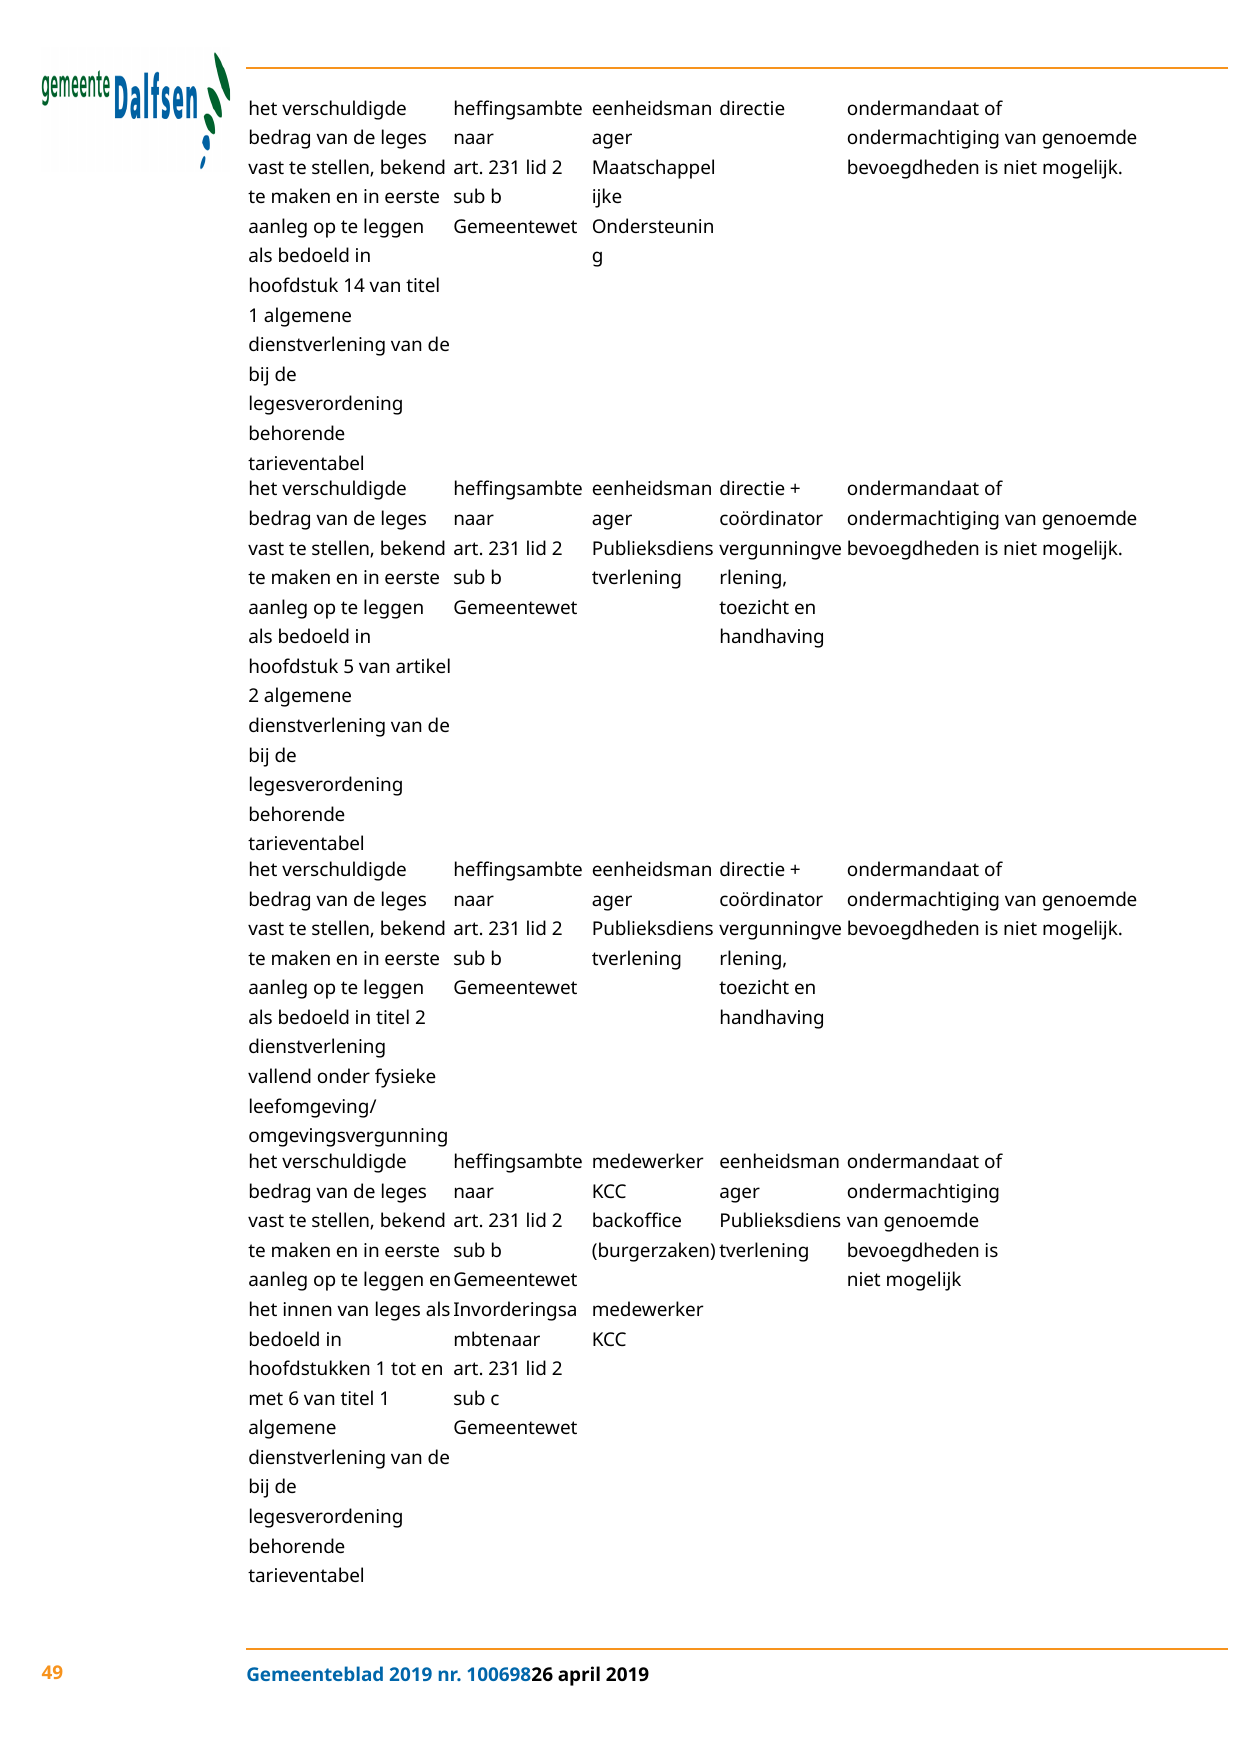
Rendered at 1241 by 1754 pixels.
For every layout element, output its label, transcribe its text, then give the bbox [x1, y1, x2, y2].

table_cell ondermandaat of ondermachtiging van genoemde bevoegdheden is niet mogelijk [847, 1148, 1024, 1588]
table_cell eenheidsmanager Maatschappelijke Ondersteuning [592, 95, 719, 476]
table_cell heffingsambtenaar art. 231 lid 2 sub b Gemeentewet Invorderingsambtenaar art. 231 lid 2 sub c Gemeentewet [453, 1148, 592, 1588]
table_cell het verschuldigde bedrag van de leges vast te stellen, bekend te maken en in eerste aanleg op te leggen als bedoeld in hoofdstuk 14 van titel 1 algemene dienstverlening van de bij de legesverordening behorende tarieventabel [248, 95, 453, 476]
table_cell heffingsambtenaar art. 231 lid 2 sub b Gemeentewet [453, 476, 592, 856]
table_cell directie [719, 95, 847, 476]
table_cell directie + coördinator vergunningverlening, toezicht en handhaving [719, 856, 847, 1148]
table_cell eenheidsmanager Publieksdienstverlening [719, 1148, 847, 1588]
table_cell het verschuldigde bedrag van de leges vast te stellen, bekend te maken en in eerste aanleg op te leggen als bedoeld in titel 2 dienstverlening vallend onder fysieke leefomgeving/ omgevingsvergunning [248, 856, 453, 1148]
table_cell het verschuldigde bedrag van de leges vast te stellen, bekend te maken en in eerste aanleg op te leggen en het innen van leges als bedoeld in hoofdstukken 1 tot en met 6 van titel 1 algemene dienstverlening van de bij de legesverordening behorende tarieventabel [248, 1148, 453, 1588]
picture [41, 47, 231, 172]
table_cell heffingsambtenaar art. 231 lid 2 sub b Gemeentewet [453, 95, 592, 476]
table_cell medewerker KCC backoffice (burgerzaken) medewerker KCC [592, 1148, 719, 1588]
table_cell eenheidsmanager Publieksdienstverlening [592, 856, 719, 1148]
table_cell directie + coördinator vergunningverlening, toezicht en handhaving [719, 476, 847, 856]
table_cell het verschuldigde bedrag van de leges vast te stellen, bekend te maken en in eerste aanleg op te leggen als bedoeld in hoofdstuk 5 van artikel 2 algemene dienstverlening van de bij de legesverordening behorende tarieventabel [248, 476, 453, 856]
table_cell heffingsambtenaar art. 231 lid 2 sub b Gemeentewet [453, 856, 592, 1148]
table_cell eenheidsmanager Publieksdienstverlening [592, 476, 719, 856]
table_cell ondermandaat of ondermachtiging van genoemde bevoegdheden is niet mogelijk. [847, 95, 1152, 476]
table_cell ondermandaat of ondermachtiging van genoemde bevoegdheden is niet mogelijk. [847, 856, 1152, 1148]
table_cell ondermandaat of ondermachtiging van genoemde bevoegdheden is niet mogelijk. [847, 476, 1152, 856]
